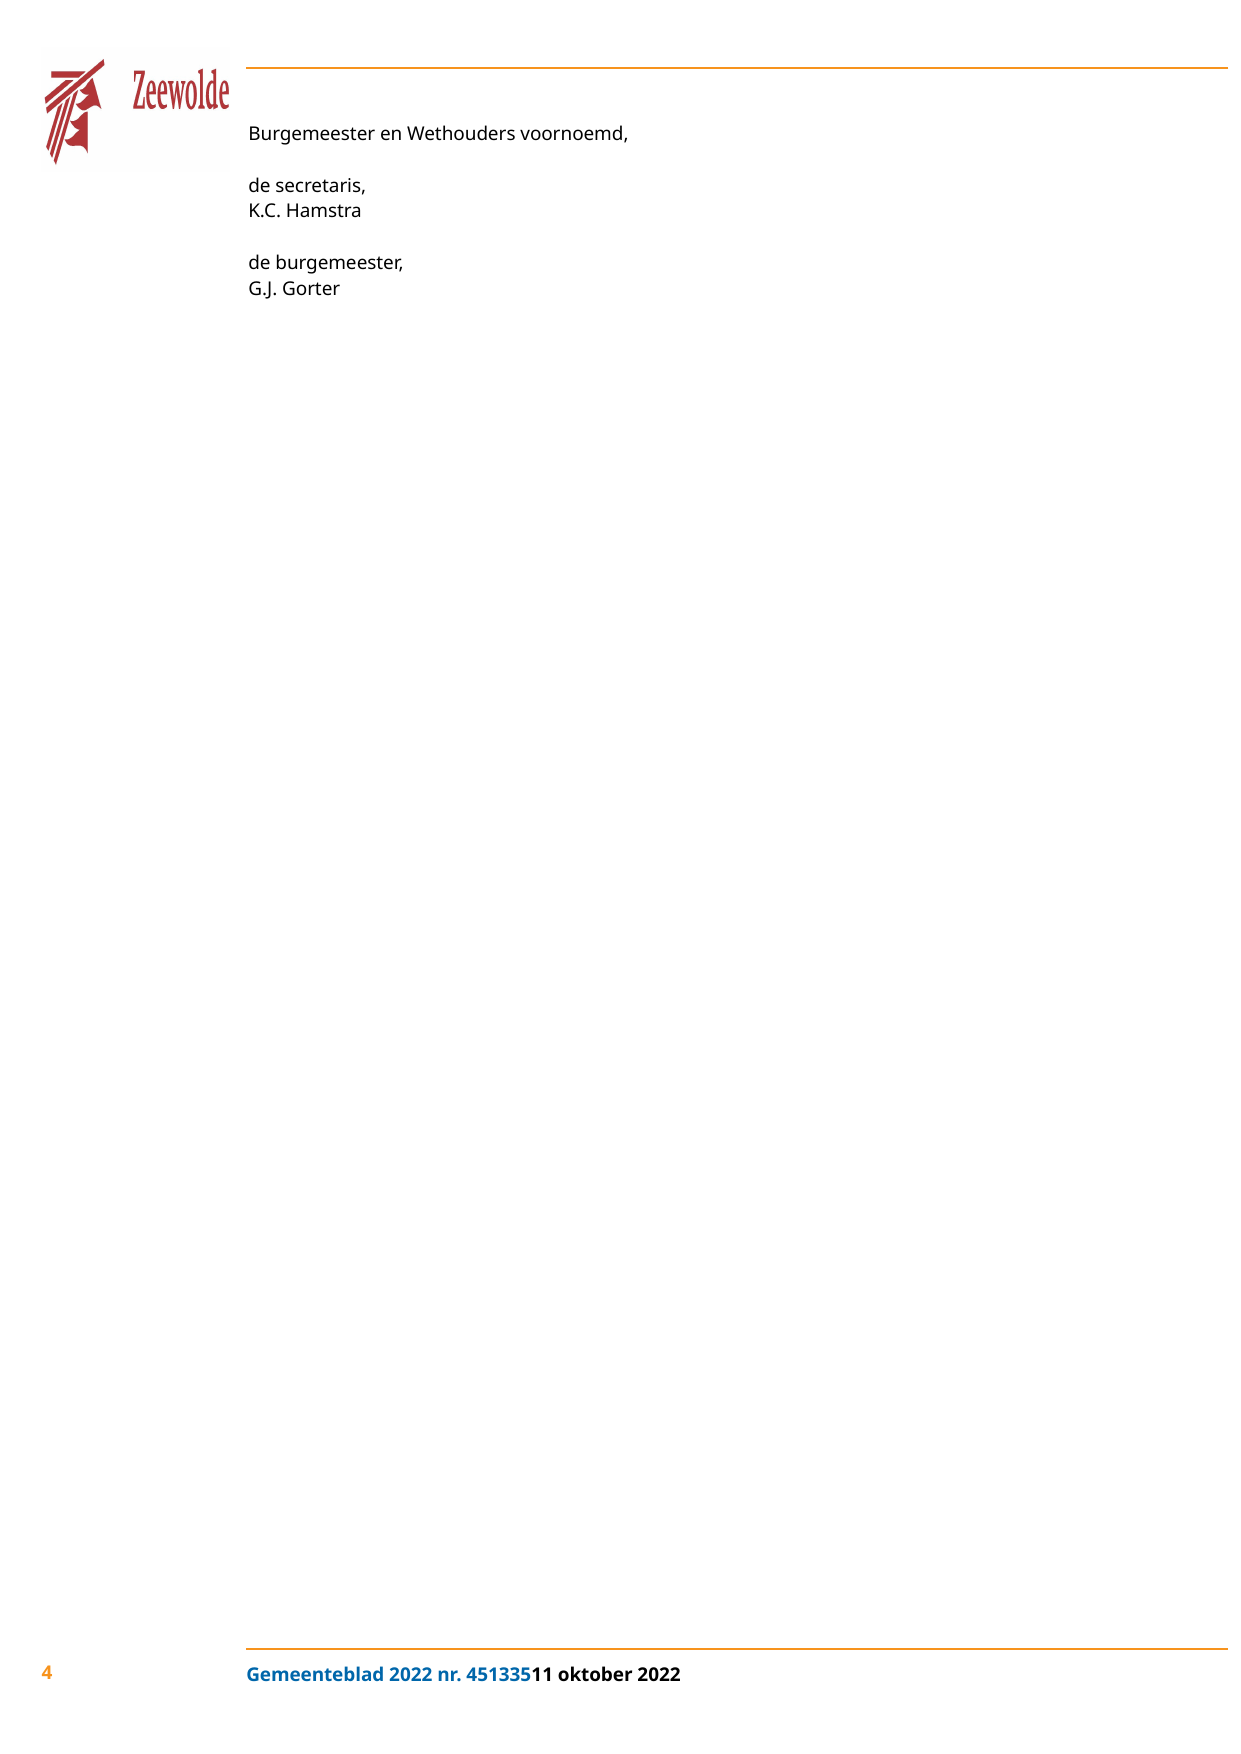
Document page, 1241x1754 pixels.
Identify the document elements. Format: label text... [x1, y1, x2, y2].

picture [41, 47, 231, 172]
text Burgemeester en Wethouders voornoemd, [248, 121, 1152, 146]
text de burgemeester, [248, 249, 1152, 275]
text K.C. Hamstra [248, 198, 1152, 223]
text G.J. Gorter [248, 275, 1152, 301]
text de secretaris, [248, 172, 1152, 198]
